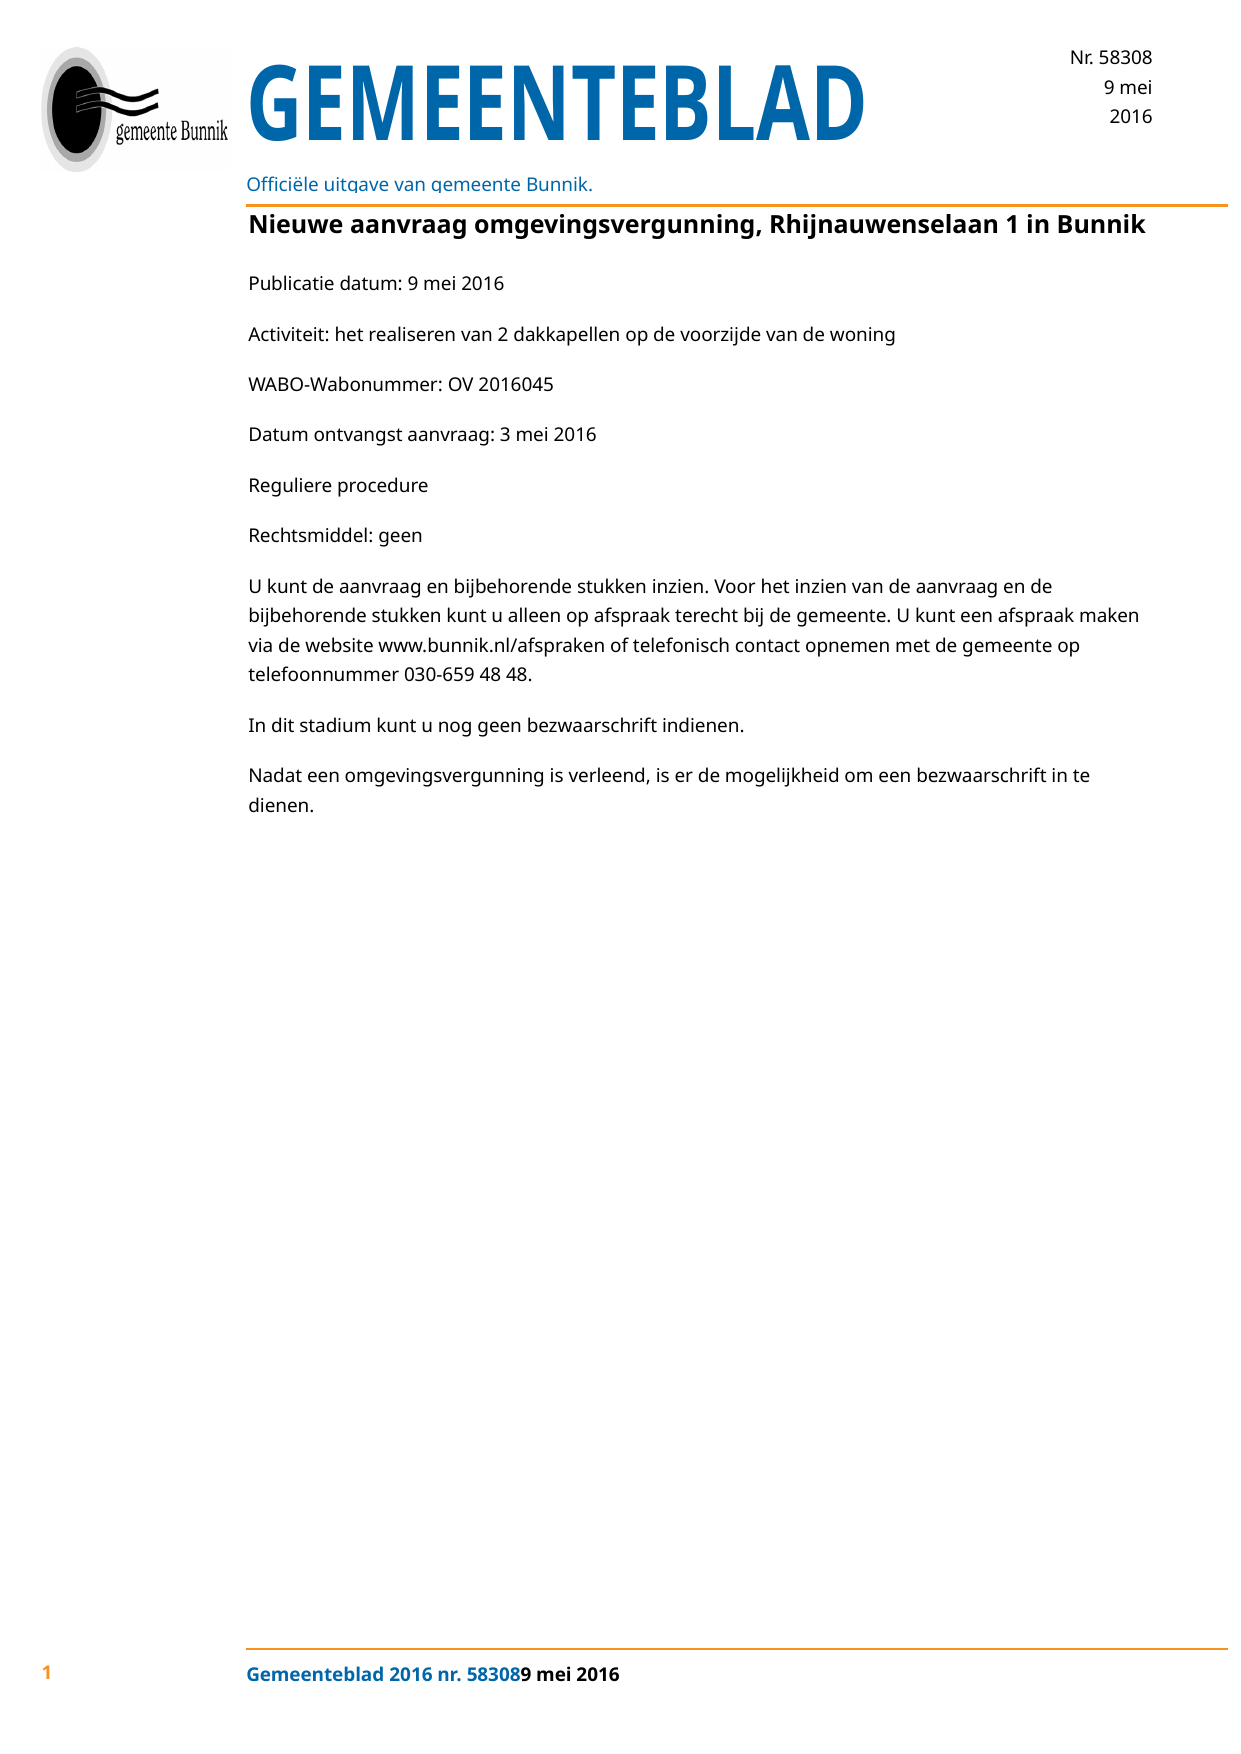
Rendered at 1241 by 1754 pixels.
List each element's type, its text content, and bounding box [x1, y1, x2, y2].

text Nadat een omgevingsvergunning is verleend, is er de mogelijkheid om een bezwaarschrift in te dienen. [248, 762, 1152, 818]
text Activiteit: het realiseren van 2 dakkapellen op de voorzijde van de woning [248, 321, 1152, 346]
text Rechtsmiddel: geen [248, 522, 1152, 548]
text Nieuwe aanvraag omgevingsvergunning, Rhijnauwenselaan 1 in Bunnik [248, 207, 1152, 241]
text Publicatie datum: 9 mei 2016 [248, 270, 1152, 296]
picture [41, 47, 231, 172]
text Reguliere procedure [248, 472, 1152, 498]
text Datum ontvangst aanvraag: 3 mei 2016 [248, 422, 1152, 447]
text In dit stadium kunt u nog geen bezwaarschrift indienen. [248, 712, 1152, 738]
text U kunt de aanvraag en bijbehorende stukken inzien. Voor het inzien van de aanvraag en de bijbehorende stukken kunt u alleen op afspraak terecht bij de gemeente. U kunt een afspraak maken via de website www.bunnik.nl/afspraken of telefonisch contact opnemen met de gemeente op telefoonnummer 030-659 48 48. [248, 573, 1152, 687]
text WABO-Wabonummer: OV 2016045 [248, 371, 1152, 397]
